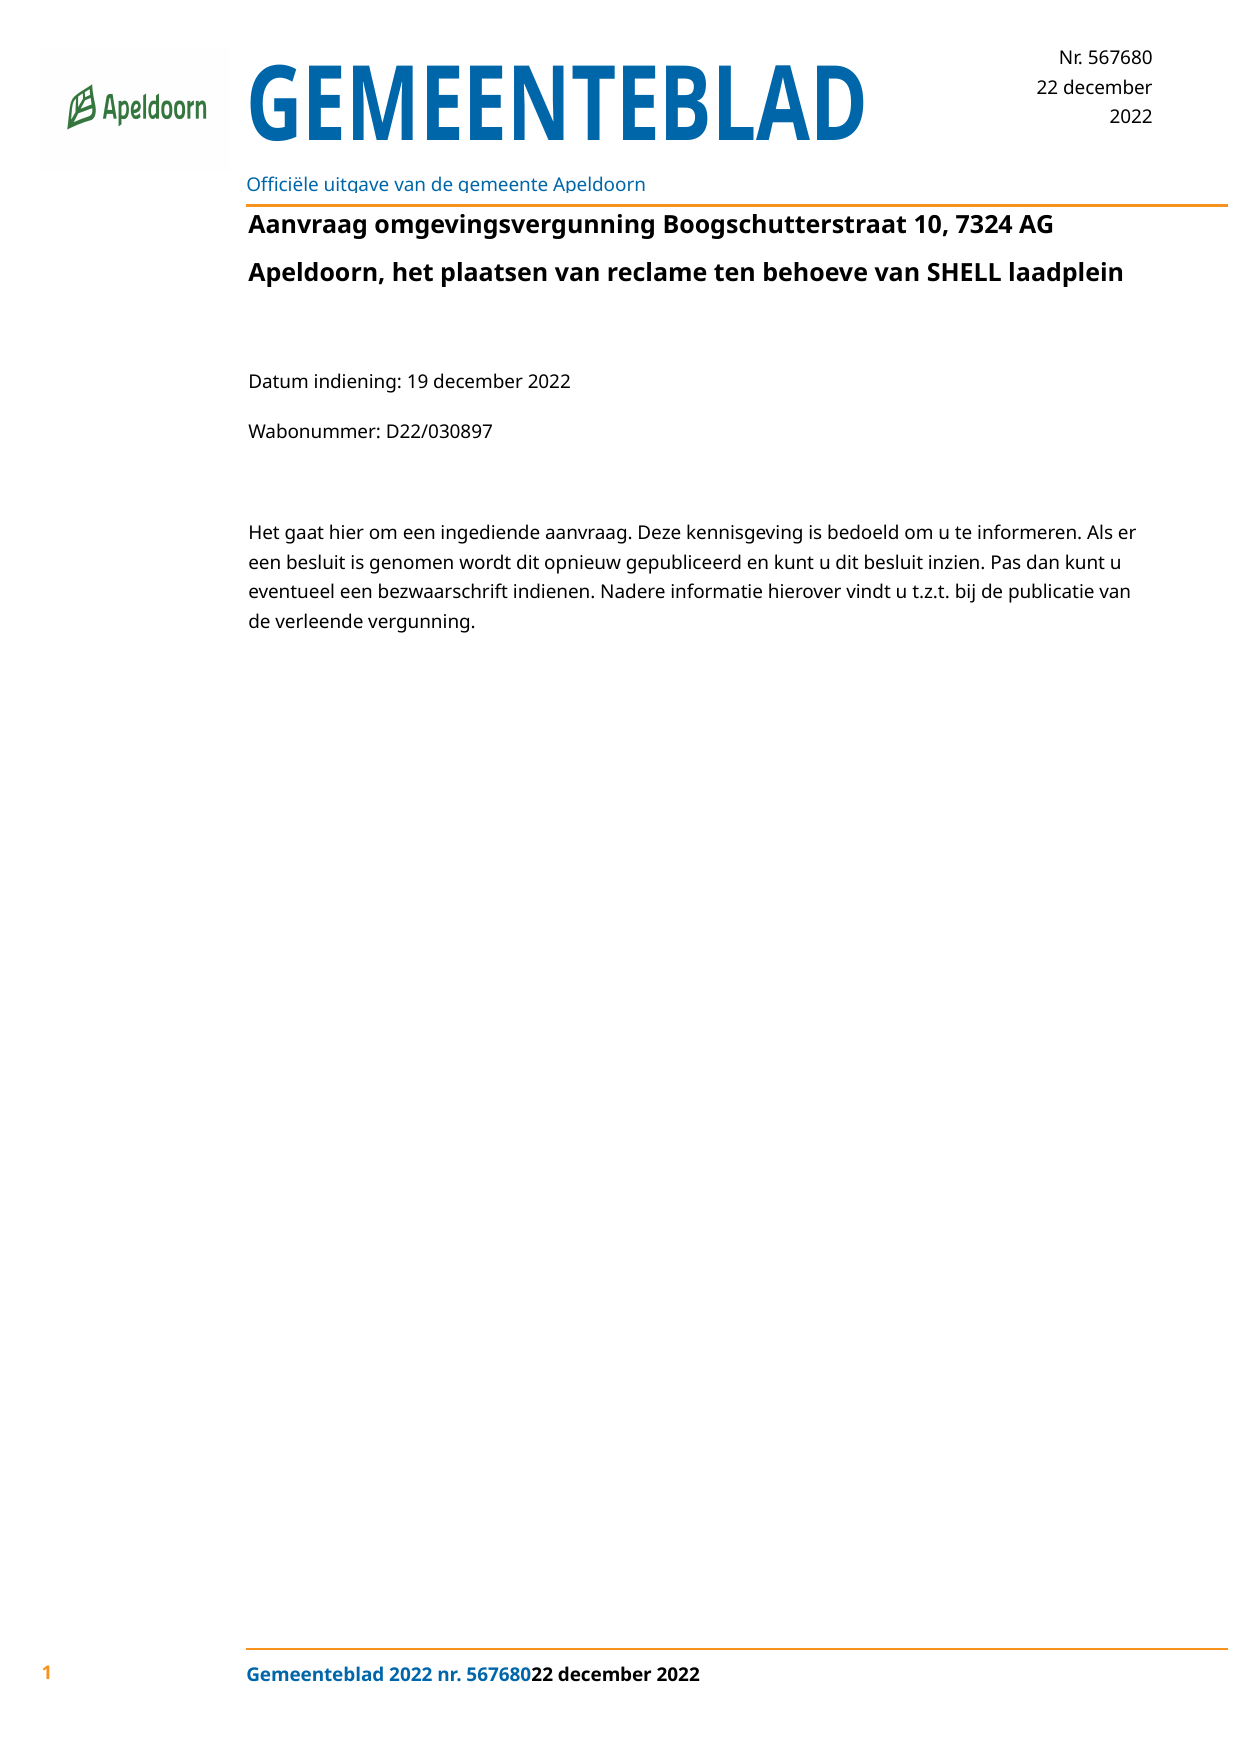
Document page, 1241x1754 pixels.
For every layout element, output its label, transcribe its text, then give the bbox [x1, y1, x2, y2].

text Wabonummer: D22/030897 [248, 419, 1152, 444]
text Datum indiening: 19 december 2022 [248, 368, 1152, 394]
picture [41, 47, 231, 172]
text Aanvraag omgevingsvergunning Boogschutterstraat 10, 7324 AG Apeldoorn, het plaatsen van reclame ten behoeve van SHELL laadplein [248, 207, 1152, 288]
text Het gaat hier om een ingediende aanvraag. Deze kennisgeving is bedoeld om u te informeren. Als er een besluit is genomen wordt dit opnieuw gepubliceerd en kunt u dit besluit inzien. Pas dan kunt u eventueel een bezwaarschrift indienen. Nadere informatie hierover vindt u t.z.t. bij de publicatie van de verleende vergunning. [248, 519, 1152, 634]
